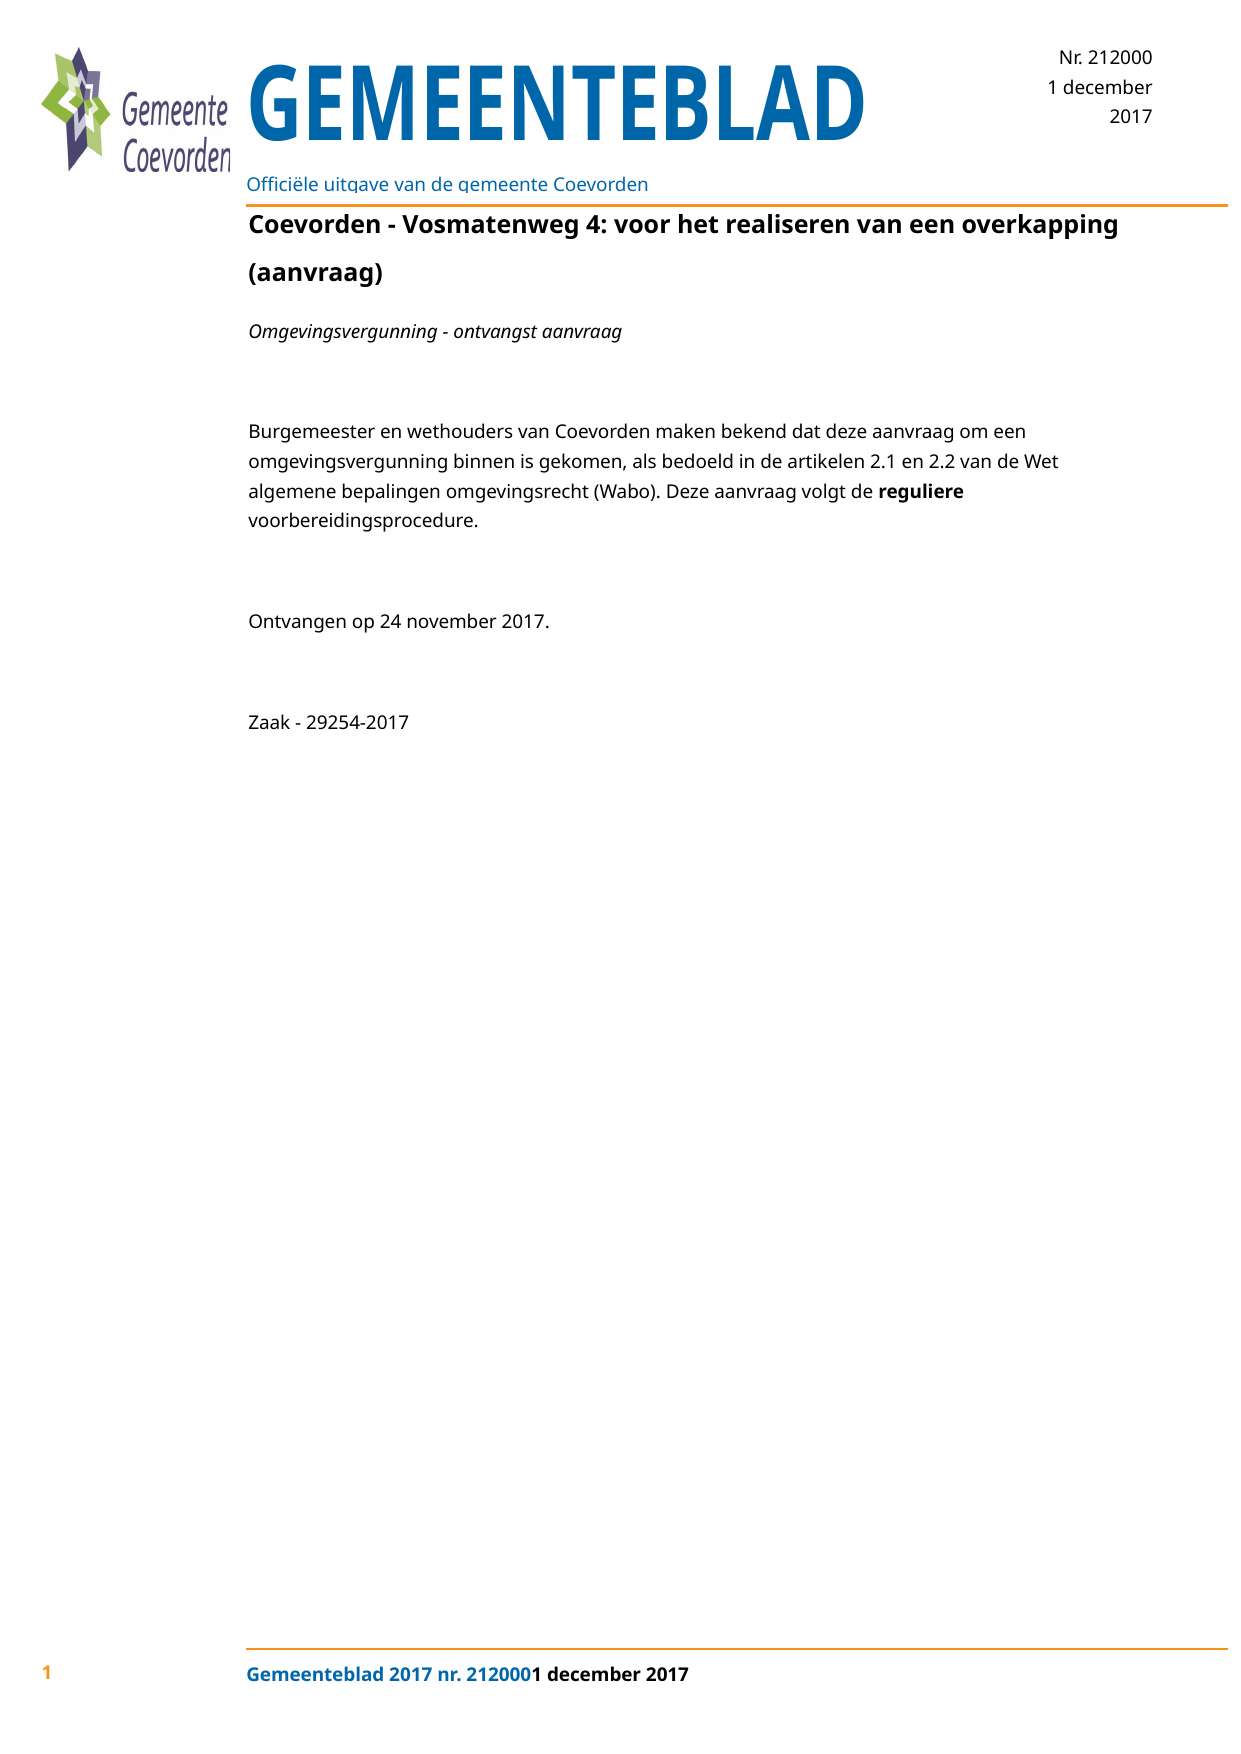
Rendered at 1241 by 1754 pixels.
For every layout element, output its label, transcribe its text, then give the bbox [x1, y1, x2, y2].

text Burgemeester en wethouders van Coevorden maken bekend dat deze aanvraag om een omgevingsvergunning binnen is gekomen, als bedoeld in de artikelen 2.1 en 2.2 van de Wet algemene bepalingen omgevingsrecht (Wabo). Deze aanvraag volgt de reguliere voorbereidingsprocedure. [248, 419, 1152, 533]
text Omgevingsvergunning - ontvangst aanvraag [248, 318, 1152, 344]
text Ontvangen op 24 november 2017. [248, 608, 1152, 634]
text Zaak - 29254-2017 [248, 709, 1152, 735]
text Coevorden - Vosmatenweg 4: voor het realiseren van een overkapping (aanvraag) [248, 207, 1152, 288]
picture [41, 47, 231, 172]
